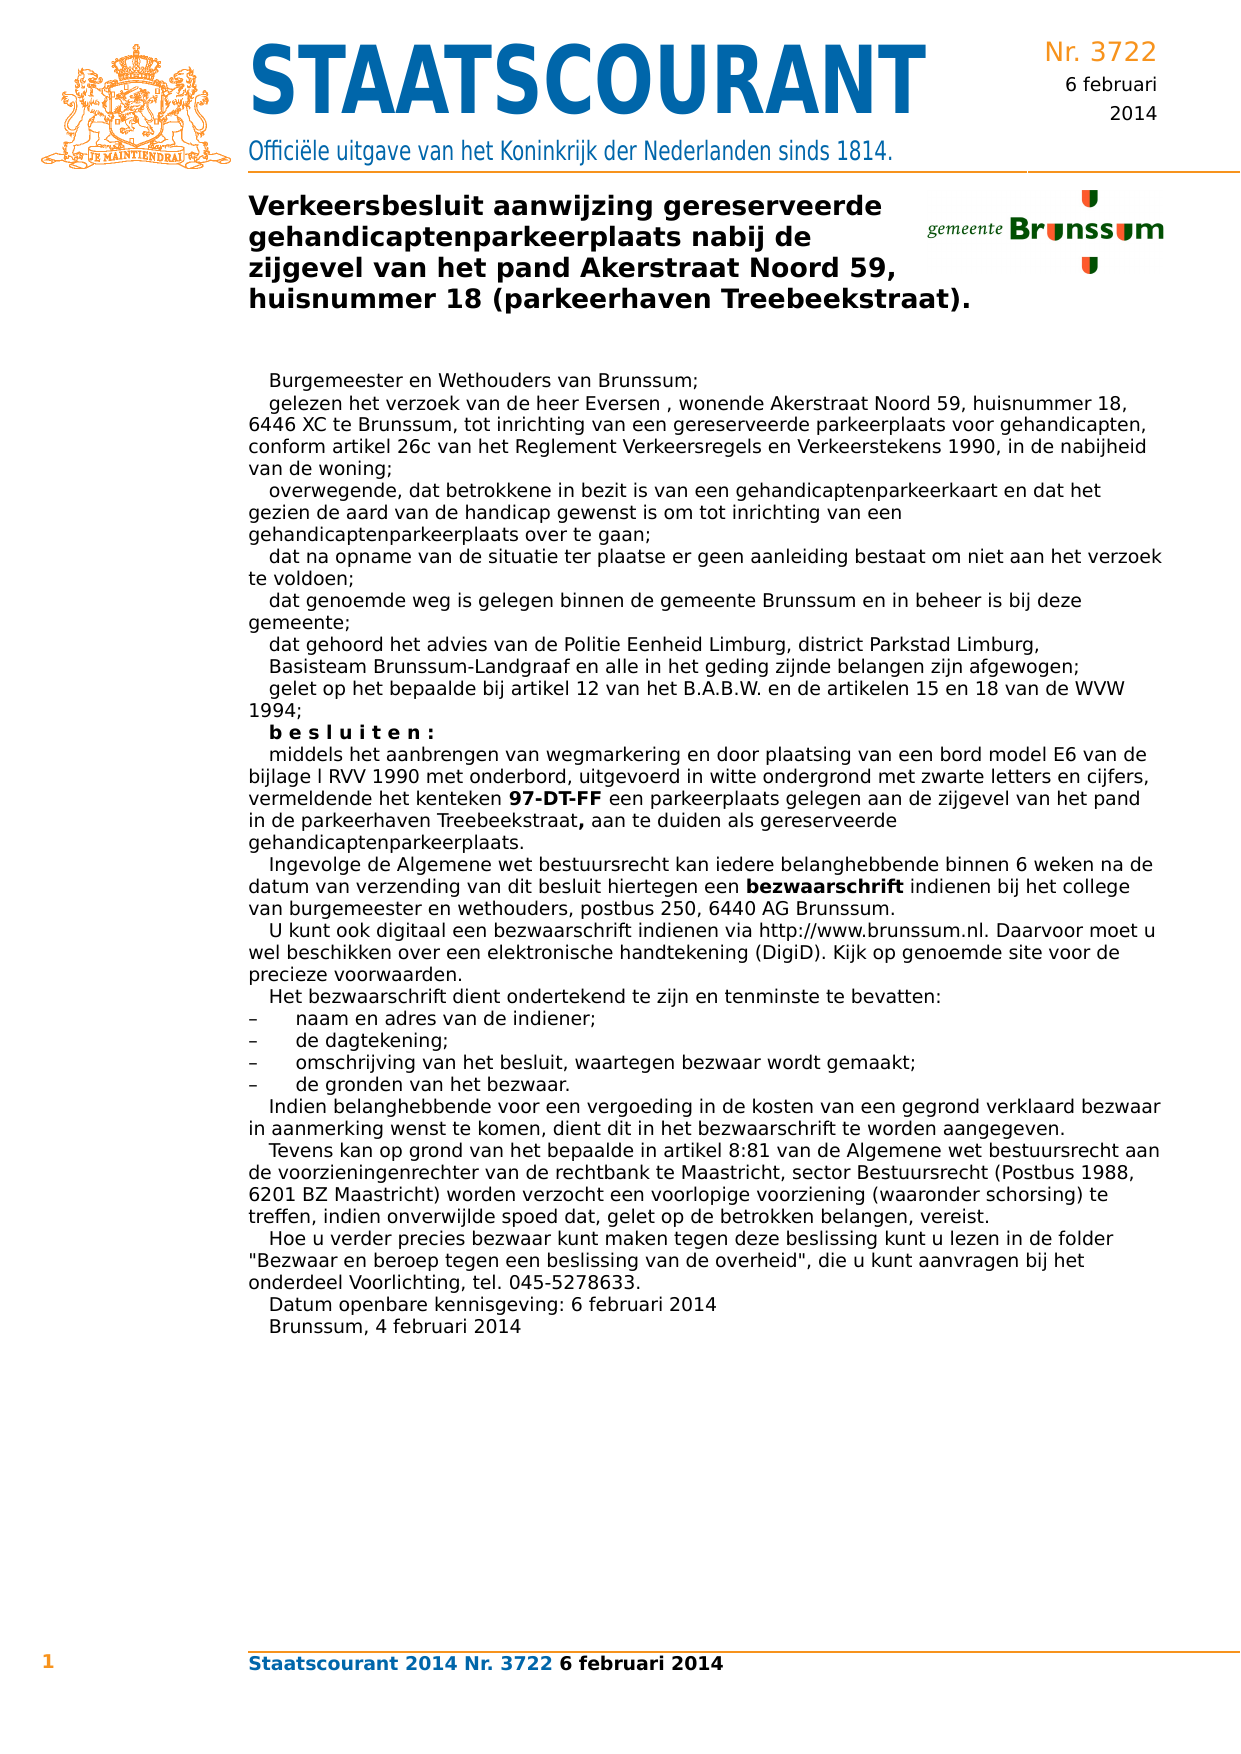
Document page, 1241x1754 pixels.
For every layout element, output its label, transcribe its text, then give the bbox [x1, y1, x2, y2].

text Indien belanghebbende voor een vergoeding in de kosten van een gegrond verklaard bezwaar in aanmerking wenst te komen, dient dit in het bezwaarschrift te worden aangegeven. [248, 1096, 1163, 1140]
text Brunssum, 4 februari 2014 [248, 1316, 1163, 1337]
list de dagtekening; [248, 1030, 1163, 1052]
text Tevens kan op grond van het bepaalde in artikel 8:81 van de Algemene wet bestuursrecht aan de voorzieningenrechter van de rechtbank te Maastricht, sector Bestuursrecht (Postbus 1988, 6201 BZ Maastricht) worden verzocht een voorlopige voorziening (waaronder schorsing) te treffen, indien onverwijlde spoed dat, gelet op de betrokken belangen, vereist. [248, 1140, 1163, 1228]
text dat gehoord het advies van de Politie Eenheid Limburg, district Parkstad Limburg, [248, 634, 1163, 656]
subtitle Verkeersbesluit aanwijzing gereserveerde gehandicaptenparkeerplaats nabij de zijgevel van het pand Akerstraat Noord 59, huisnummer 18 (parkeerhaven Treebeekstraat). [248, 191, 1163, 315]
text Burgemeester en Wethouders van Brunssum; [248, 370, 1163, 392]
text overwegende, dat betrokkene in bezit is van een gehandicaptenparkeerkaart en dat het gezien de aard van de handicap gewenst is om tot inrichting van een gehandicaptenparkeerplaats over te gaan; [248, 480, 1163, 546]
text b e s l u i t e n : [248, 722, 1163, 744]
text Het bezwaarschrift dient ondertekend te zijn en tenminste te bevatten: [248, 986, 1163, 1008]
text dat na opname van de situatie ter plaatse er geen aanleiding bestaat om niet aan het verzoek te voldoen; [248, 546, 1163, 590]
text Datum openbare kennisgeving: 6 februari 2014 [248, 1293, 1163, 1316]
list naam en adres van de indiener; [248, 1008, 1163, 1030]
text middels het aanbrengen van wegmarkering en door plaatsing van een bord model E6 van de bijlage l RVV 1990 met onderbord, uitgevoerd in witte ondergrond met zwarte letters en cijfers, vermeldende het kenteken 97-DT-FF een parkeerplaats gelegen aan de zijgevel van het pand in de parkeerhaven Treebeekstraat, aan te duiden als gereserveerde gehandicaptenparkeerplaats. [248, 744, 1163, 854]
picture [41, 44, 231, 169]
list de gronden van het bezwaar. [248, 1074, 1163, 1096]
list omschrijving van het besluit, waartegen bezwaar wordt gemaakt; [248, 1052, 1163, 1074]
text gelezen het verzoek van de heer Eversen , wonende Akerstraat Noord 59, huisnummer 18, 6446 XC te Brunssum, tot inrichting van een gereserveerde parkeerplaats voor gehandicapten, conform artikel 26c van het Reglement Verkeersregels en Verkeerstekens 1990, in de nabijheid van de woning; [248, 392, 1163, 480]
text dat genoemde weg is gelegen binnen de gemeente Brunssum en in beheer is bij deze gemeente; [248, 590, 1163, 634]
text U kunt ook digitaal een bezwaarschrift indienen via http://www.brunssum.nl. Daarvoor moet u wel beschikken over een elektronische handtekening (DigiD). Kijk op genoemde site voor de precieze voorwaarden. [248, 920, 1163, 986]
text Basisteam Brunssum-Landgraaf en alle in het geding zijnde belangen zijn afgewogen; [248, 656, 1163, 678]
text Ingevolge de Algemene wet bestuursrecht kan iedere belanghebbende binnen 6 weken na de datum van verzending van dit besluit hiertegen een bezwaarschrift indienen bij het college van burgemeester en wethouders, postbus 250, 6440 AG Brunssum. [248, 854, 1163, 920]
picture [927, 190, 1164, 274]
text Hoe u verder precies bezwaar kunt maken tegen deze beslissing kunt u lezen in de folder "Bezwaar en beroep tegen een beslissing van de overheid", die u kunt aanvragen bij het onderdeel Voorlichting, tel. 045-5278633. [248, 1228, 1163, 1293]
text gelet op het bepaalde bij artikel 12 van het B.A.B.W. en de artikelen 15 en 18 van de WVW 1994; [248, 678, 1163, 722]
